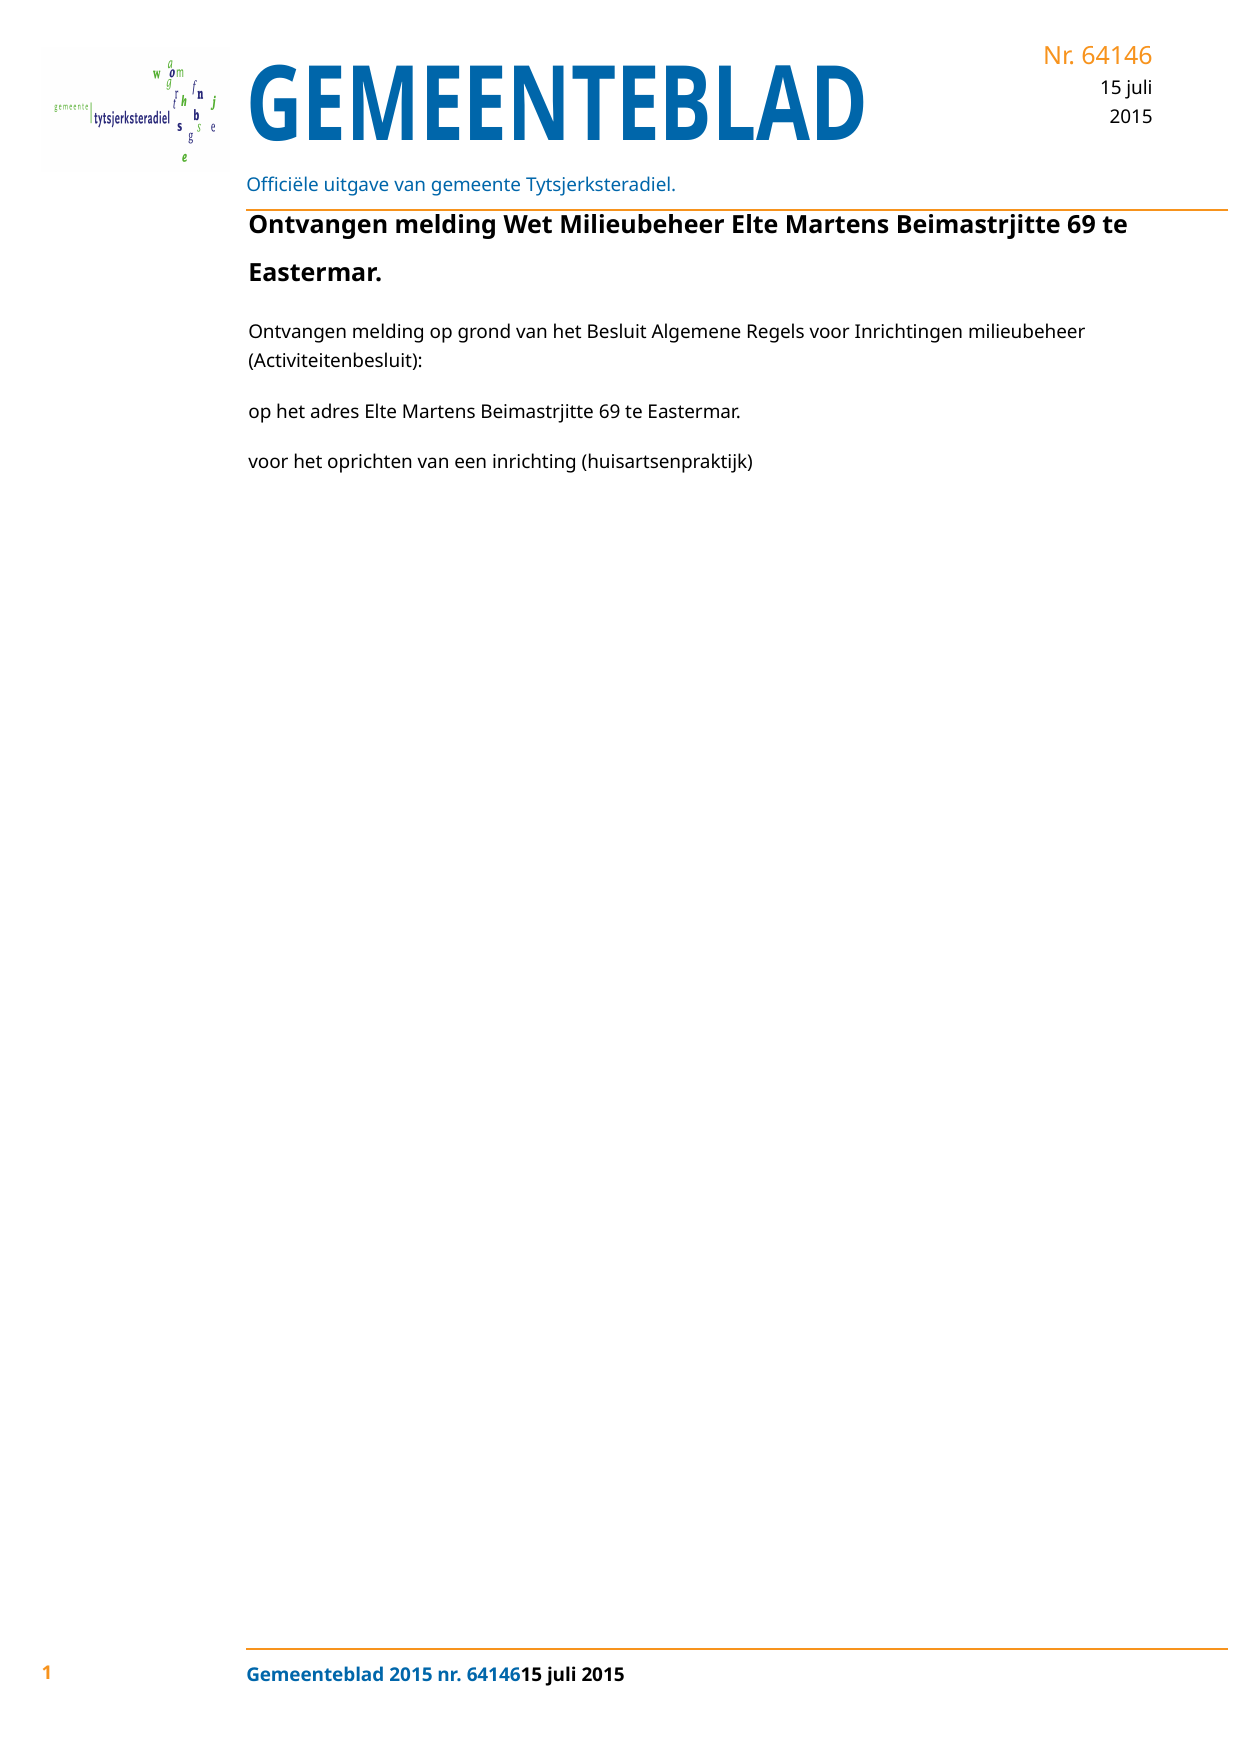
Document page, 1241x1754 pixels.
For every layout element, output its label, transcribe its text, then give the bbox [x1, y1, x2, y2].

text op het adres Elte Martens Beimastrjitte 69 te Eastermar. [248, 398, 1152, 424]
text voor het oprichten van een inrichting (huisartsenpraktijk) [248, 448, 1152, 474]
picture [41, 47, 231, 172]
text Ontvangen melding Wet Milieubeheer Elte Martens Beimastrjitte 69 te Eastermar. [248, 211, 1152, 288]
text Ontvangen melding op grond van het Besluit Algemene Regels voor Inrichtingen milieubeheer (Activiteitenbesluit): [248, 318, 1152, 373]
